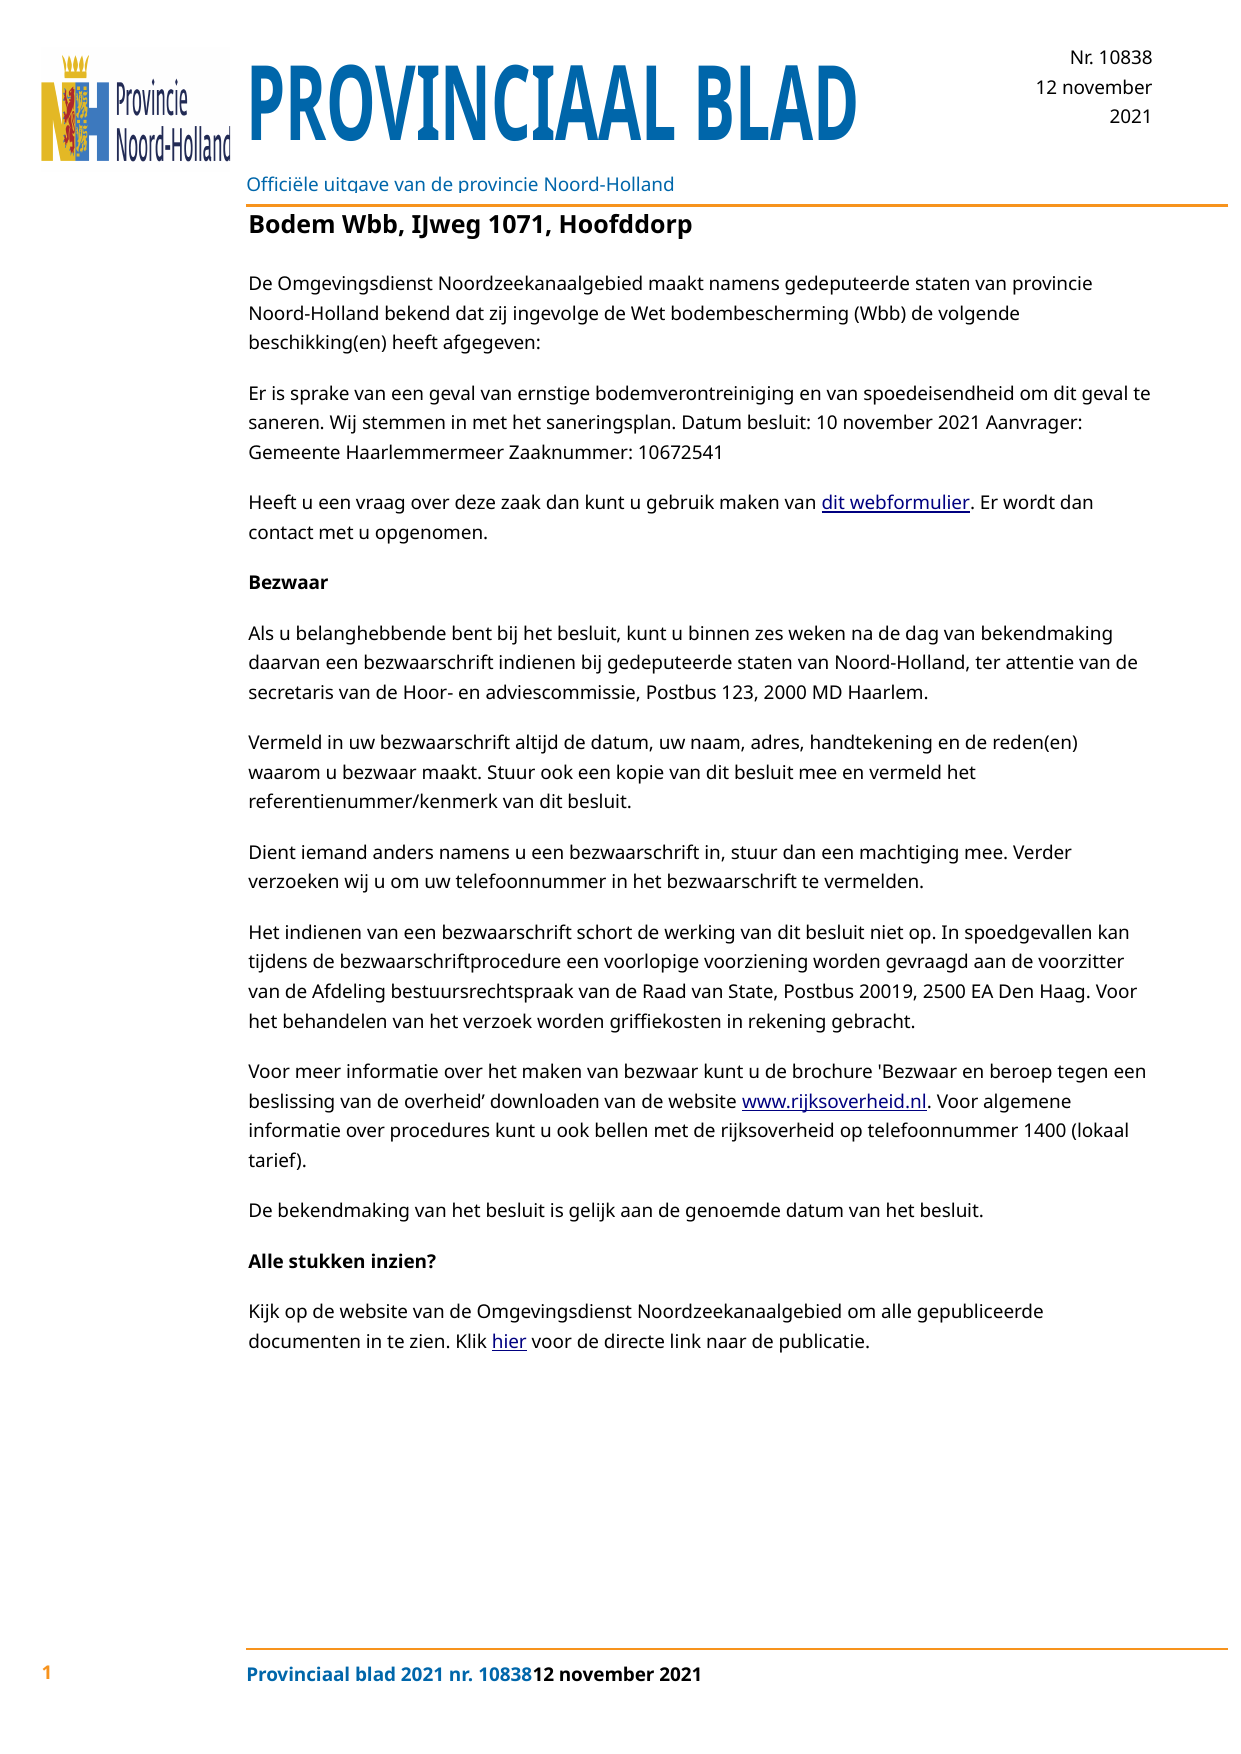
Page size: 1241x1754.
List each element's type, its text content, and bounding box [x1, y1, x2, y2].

text Kijk op de website van de Omgevingsdienst Noordzeekanaalgebied om alle gepubliceerde documenten in te zien. Klik hier voor de directe link naar de publicatie. [248, 1298, 1152, 1353]
text Bodem Wbb, IJweg 1071, Hoofddorp [248, 207, 1152, 241]
text Vermeld in uw bezwaarschrift altijd de datum, uw naam, adres, handtekening en de reden(en) waarom u bezwaar maakt. Stuur ook een kopie van dit besluit mee en vermeld het referentienummer/kenmerk van dit besluit. [248, 729, 1152, 814]
text Het indienen van een bezwaarschrift schort de werking van dit besluit niet op. In spoedgevallen kan tijdens de bezwaarschriftprocedure een voorlopige voorziening worden gevraagd aan de voorzitter van de Afdeling bestuursrechtspraak van de Raad van State, Postbus 20019, 2500 EA Den Haag. Voor het behandelen van het verzoek worden griffiekosten in rekening gebracht. [248, 919, 1152, 1033]
text Bezwaar [248, 569, 1152, 595]
text Alle stukken inzien? [248, 1248, 1152, 1273]
text Voor meer informatie over het maken van bezwaar kunt u de brochure 'Bezwaar en beroep tegen een beslissing van de overheid’ downloaden van de website www.rijksoverheid.nl. Voor algemene informatie over procedures kunt u ook bellen met de rijksoverheid op telefoonnummer 1400 (lokaal tarief). [248, 1058, 1152, 1173]
picture [41, 47, 231, 172]
text Als u belanghebbende bent bij het besluit, kunt u binnen zes weken na de dag van bekendmaking daarvan een bezwaarschrift indienen bij gedeputeerde staten van Noord-Holland, ter attentie van de secretaris van de Hoor- en adviescommissie, Postbus 123, 2000 MD Haarlem. [248, 620, 1152, 705]
text De Omgevingsdienst Noordzeekanaalgebied maakt namens gedeputeerde staten van provincie Noord-Holland bekend dat zij ingevolge de Wet bodembescherming (Wbb) de volgende beschikking(en) heeft afgegeven: [248, 270, 1152, 355]
text Er is sprake van een geval van ernstige bodemverontreiniging en van spoedeisendheid om dit geval te saneren. Wij stemmen in met het saneringsplan. Datum besluit: 10 november 2021 Aanvrager: Gemeente Haarlemmermeer Zaaknummer: 10672541 [248, 380, 1152, 465]
text Dient iemand anders namens u een bezwaarschrift in, stuur dan een machtiging mee. Verder verzoeken wij u om uw telefoonnummer in het bezwaarschrift te vermelden. [248, 839, 1152, 894]
text De bekendmaking van het besluit is gelijk aan de genoemde datum van het besluit. [248, 1197, 1152, 1223]
text Heeft u een vraag over deze zaak dan kunt u gebruik maken van dit webformulier. Er wordt dan contact met u opgenomen. [248, 489, 1152, 545]
